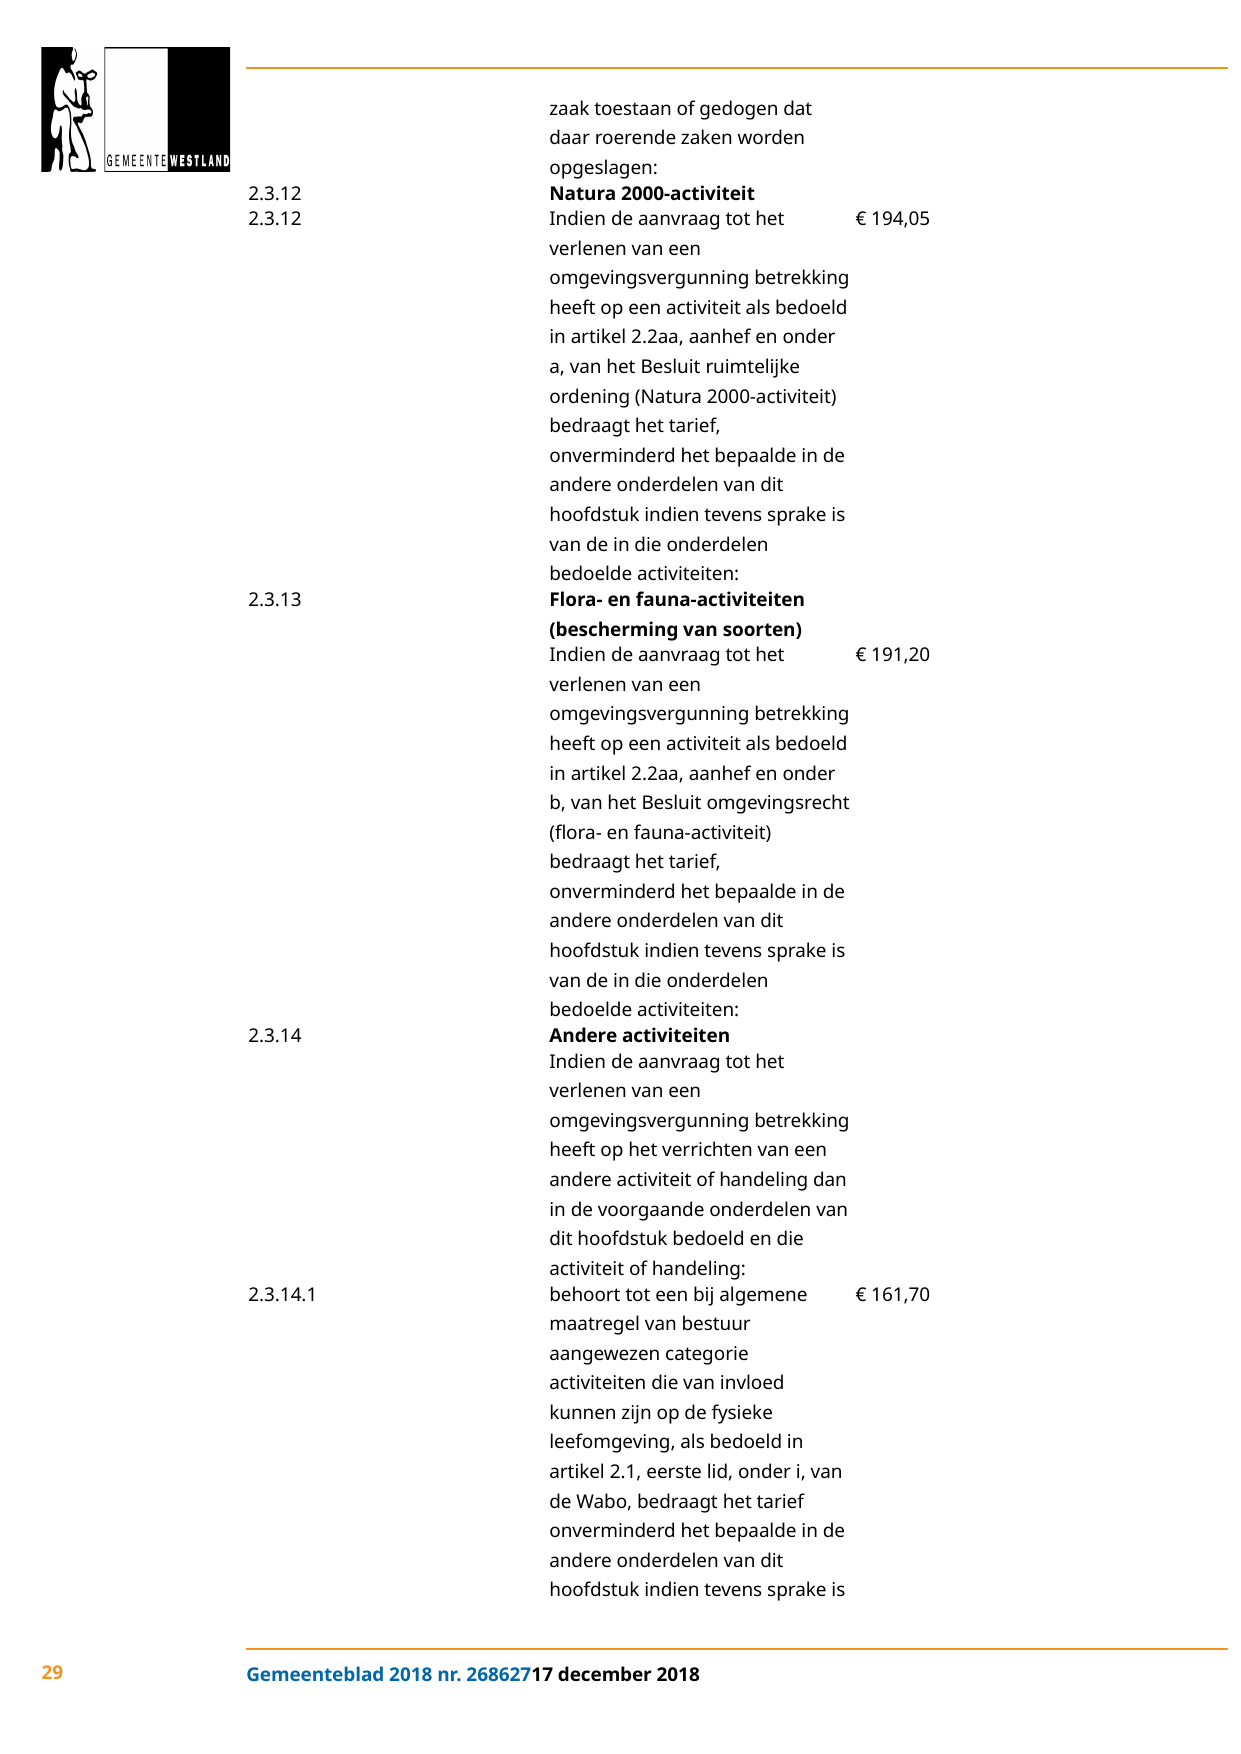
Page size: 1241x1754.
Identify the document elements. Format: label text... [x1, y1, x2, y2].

table_cell Indien de aanvraag tot het verlenen van een omgevingsvergunning betrekking heeft op het verrichten van een andere activiteit of handeling dan in de voorgaande onderdelen van dit hoofdstuk bedoeld en die activiteit of handeling: [549, 1048, 850, 1281]
table_cell 2.3.14 [248, 1022, 549, 1048]
table_cell [248, 95, 549, 180]
table_cell [248, 641, 549, 1022]
table_cell € 161,70 [850, 1281, 1152, 1602]
table_cell € 194,05 [850, 205, 1152, 586]
table_cell [248, 1048, 549, 1281]
table_cell 2.3.12 [248, 205, 549, 586]
picture [41, 47, 231, 172]
table_cell Natura 2000-activiteit [549, 180, 850, 205]
table_cell [850, 1022, 1152, 1048]
table_cell [850, 180, 1152, 205]
table_cell 2.3.14.1 [248, 1281, 549, 1602]
table_cell [850, 1048, 1152, 1281]
table_cell zaak toestaan of gedogen dat daar roerende zaken worden opgeslagen: [549, 95, 850, 180]
table_cell Flora- en fauna-activiteiten (bescherming van soorten) [549, 586, 850, 641]
table_cell € 191,20 [850, 641, 1152, 1022]
table_cell Indien de aanvraag tot het verlenen van een omgevingsvergunning betrekking heeft op een activiteit als bedoeld in artikel 2.2aa, aanhef en onder a, van het Besluit ruimtelijke ordening (Natura 2000-activiteit) bedraagt het tarief, onverminderd het bepaalde in de andere onderdelen van dit hoofdstuk indien tevens sprake is van de in die onderdelen bedoelde activiteiten: [549, 205, 850, 586]
table_cell [850, 95, 1152, 180]
table_cell behoort tot een bij algemene maatregel van bestuur aangewezen categorie activiteiten die van invloed kunnen zijn op de fysieke leefomgeving, als bedoeld in artikel 2.1, eerste lid, onder i, van de Wabo, bedraagt het tarief onverminderd het bepaalde in de andere onderdelen van dit hoofdstuk indien tevens sprake is [549, 1281, 850, 1602]
table_cell Indien de aanvraag tot het verlenen van een omgevingsvergunning betrekking heeft op een activiteit als bedoeld in artikel 2.2aa, aanhef en onder b, van het Besluit omgevingsrecht (flora- en fauna-activiteit) bedraagt het tarief, onverminderd het bepaalde in de andere onderdelen van dit hoofdstuk indien tevens sprake is van de in die onderdelen bedoelde activiteiten: [549, 641, 850, 1022]
table_cell 2.3.12 [248, 180, 549, 205]
table_cell 2.3.13 [248, 586, 549, 641]
table_cell Andere activiteiten [549, 1022, 850, 1048]
table_cell [850, 586, 1152, 641]
